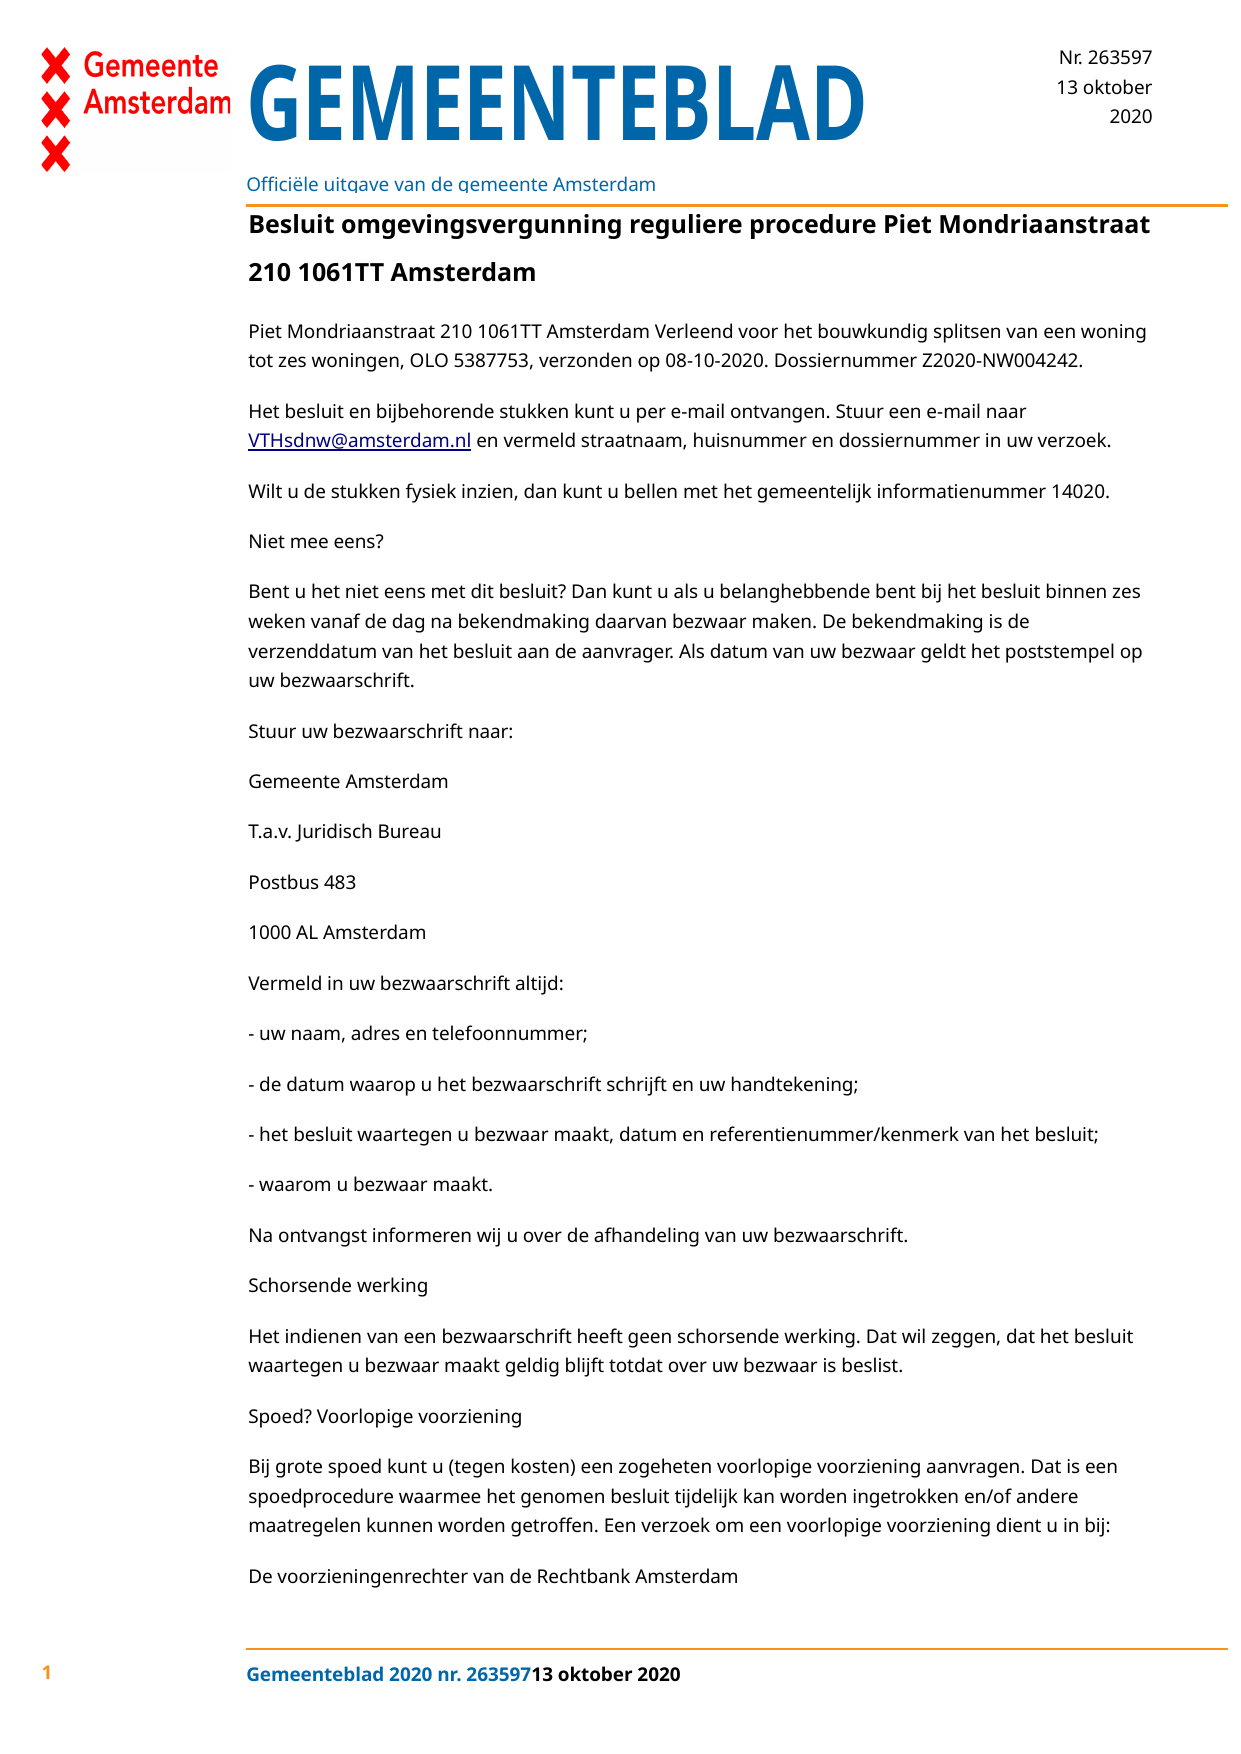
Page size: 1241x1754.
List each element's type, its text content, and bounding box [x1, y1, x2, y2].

text - waarom u bezwaar maakt. [248, 1172, 1152, 1197]
text Piet Mondriaanstraat 210 1061TT Amsterdam Verleend voor het bouwkundig splitsen van een woning tot zes woningen, OLO 5387753, verzonden op 08-10-2020. Dossiernummer Z2020-NW004242. [248, 318, 1152, 373]
text Bij grote spoed kunt u (tegen kosten) een zogeheten voorlopige voorziening aanvragen. Dat is een spoedprocedure waarmee het genomen besluit tijdelijk kan worden ingetrokken en/of andere maatregelen kunnen worden getroffen. Een verzoek om een voorlopige voorziening dient u in bij: [248, 1453, 1152, 1538]
text Postbus 483 [248, 869, 1152, 895]
text Bent u het niet eens met dit besluit? Dan kunt u als u belanghebbende bent bij het besluit binnen zes weken vanaf de dag na bekendmaking daarvan bezwaar maken. De bekendmaking is de verzenddatum van het besluit aan de aanvrager. Als datum van uw bezwaar geldt het poststempel op uw bezwaarschrift. [248, 579, 1152, 693]
text Schorsende werking [248, 1272, 1152, 1298]
text Het besluit en bijbehorende stukken kunt u per e-mail ontvangen. Stuur een e-mail naar VTHsdnw@amsterdam.nl en vermeld straatnaam, huisnummer en dossiernummer in uw verzoek. [248, 398, 1152, 453]
text Besluit omgevingsvergunning reguliere procedure Piet Mondriaanstraat 210 1061TT Amsterdam [248, 207, 1152, 288]
text Het indienen van een bezwaarschrift heeft geen schorsende werking. Dat wil zeggen, dat het besluit waartegen u bezwaar maakt geldig blijft totdat over uw bezwaar is beslist. [248, 1323, 1152, 1378]
text Spoed? Voorlopige voorziening [248, 1403, 1152, 1429]
text T.a.v. Juridisch Bureau [248, 819, 1152, 844]
text Na ontvangst informeren wij u over de afhandeling van uw bezwaarschrift. [248, 1222, 1152, 1248]
text - uw naam, adres en telefoonnummer; [248, 1020, 1152, 1046]
text Vermeld in uw bezwaarschrift altijd: [248, 970, 1152, 996]
text - het besluit waartegen u bezwaar maakt, datum en referentienummer/kenmerk van het besluit; [248, 1121, 1152, 1147]
text De voorzieningenrechter van de Rechtbank Amsterdam [248, 1563, 1152, 1589]
text Wilt u de stukken fysiek inzien, dan kunt u bellen met het gemeentelijk informatienummer 14020. [248, 478, 1152, 504]
text 1000 AL Amsterdam [248, 919, 1152, 945]
text - de datum waarop u het bezwaarschrift schrijft en uw handtekening; [248, 1071, 1152, 1097]
text Niet mee eens? [248, 528, 1152, 554]
text Stuur uw bezwaarschrift naar: [248, 718, 1152, 744]
picture [41, 47, 231, 172]
text Gemeente Amsterdam [248, 768, 1152, 794]
